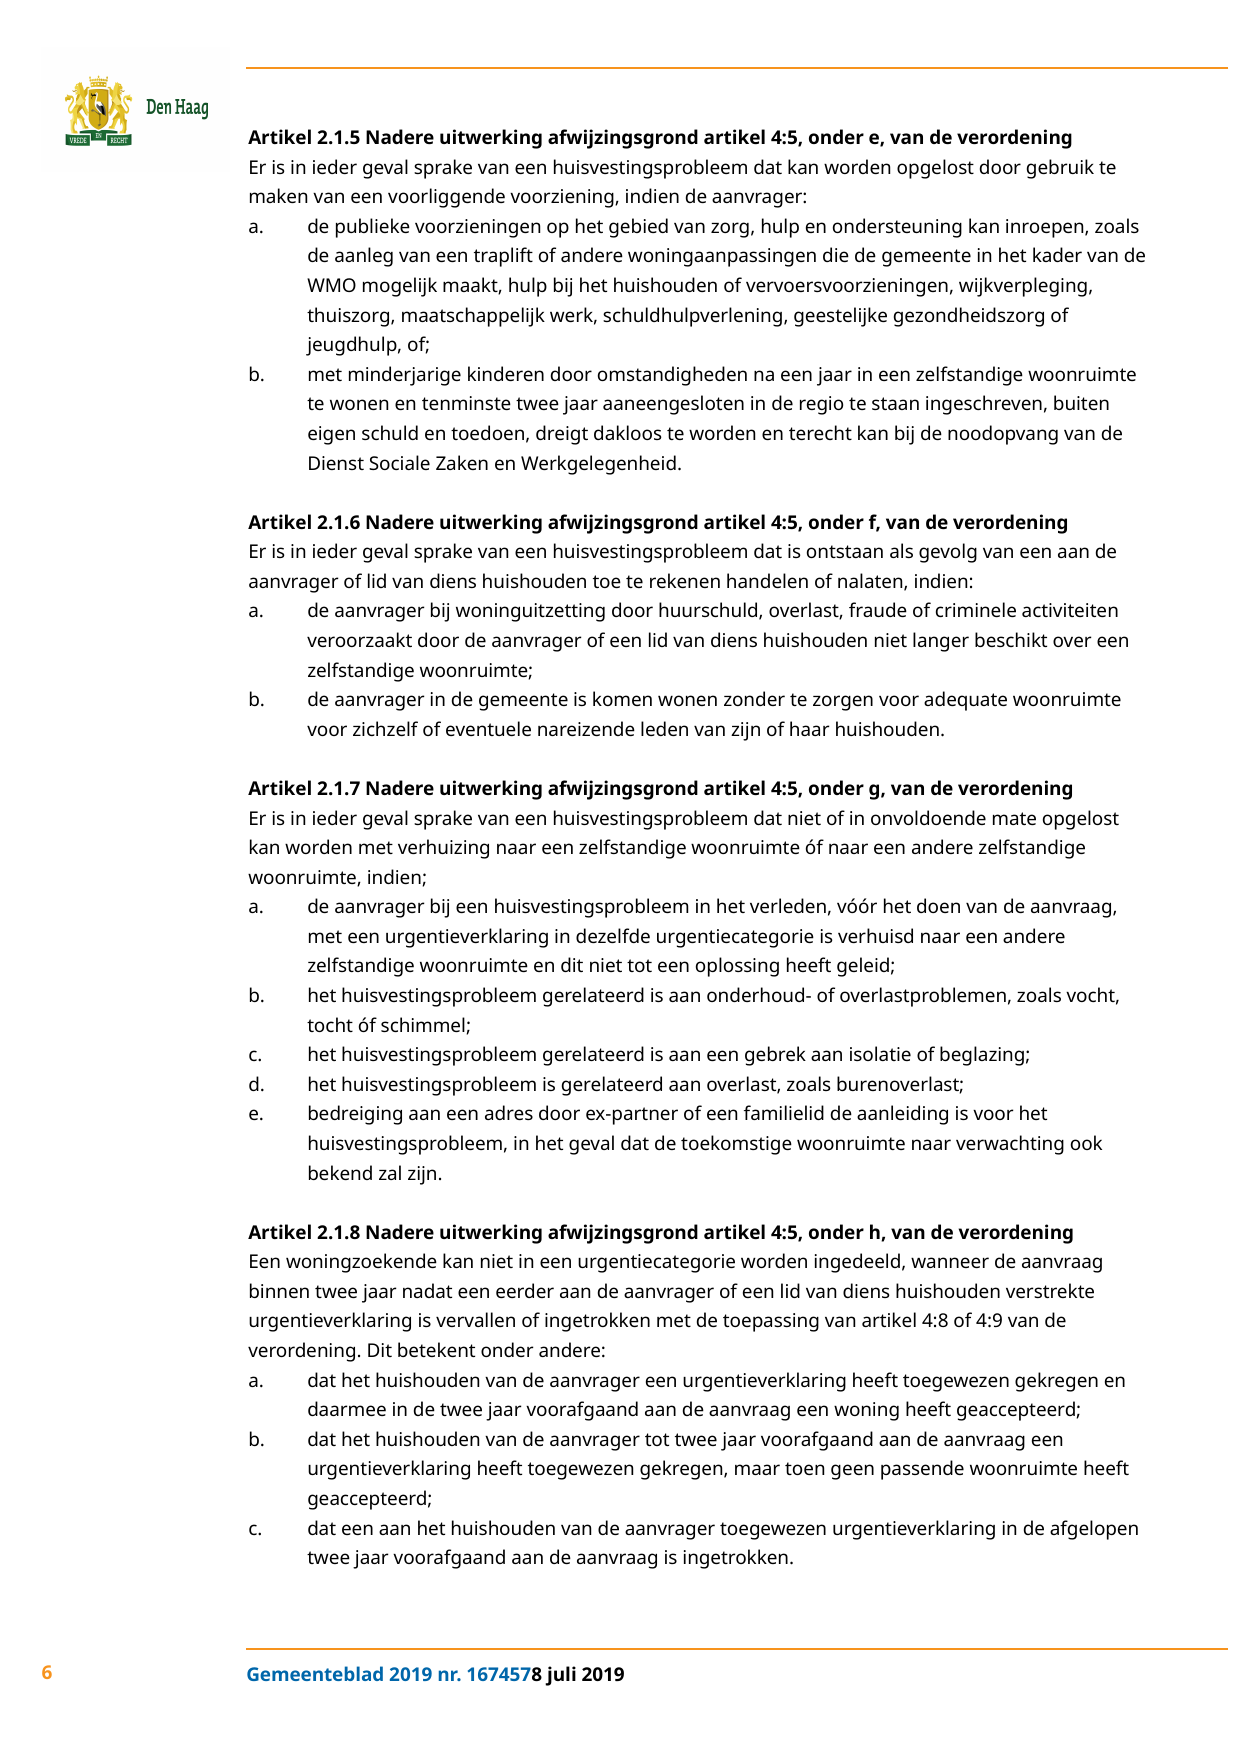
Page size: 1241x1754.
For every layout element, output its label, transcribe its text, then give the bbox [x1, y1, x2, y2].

text Er is in ieder geval sprake van een huisvestingsprobleem dat niet of in onvoldoende mate opgelost kan worden met verhuizing naar een zelfstandige woonruimte óf naar een andere zelfstandige woonruimte, indien; [248, 805, 1152, 890]
text Er is in ieder geval sprake van een huisvestingsprobleem dat kan worden opgelost door gebruik te maken van een voorliggende voorziening, indien de aanvrager: [248, 154, 1152, 209]
list de aanvrager in de gemeente is komen wonen zonder te zorgen voor adequate woonruimte voor zichzelf of eventuele nareizende leden van zijn of haar huishouden. [248, 686, 1152, 742]
text Er is in ieder geval sprake van een huisvestingsprobleem dat is ontstaan als gevolg van een aan de aanvrager of lid van diens huishouden toe te rekenen handelen of nalaten, indien: [248, 538, 1152, 594]
list met minderjarige kinderen door omstandigheden na een jaar in een zelfstandige woonruimte te wonen en tenminste twee jaar aaneengesloten in de regio te staan ingeschreven, buiten eigen schuld en toedoen, dreigt dakloos te worden en terecht kan bij de noodopvang van de Dienst Sociale Zaken en Werkgelegenheid. [248, 361, 1152, 476]
list de publieke voorzieningen op het gebied van zorg, hulp en ondersteuning kan inroepen, zoals de aanleg van een traplift of andere woningaanpassingen die de gemeente in het kader van de WMO mogelijk maakt, hulp bij het huishouden of vervoersvoorzieningen, wijkverpleging, thuiszorg, maatschappelijk werk, schuldhulpverlening, geestelijke gezondheidszorg of jeugdhulp, of; [248, 213, 1152, 357]
list de aanvrager bij woninguitzetting door huurschuld, overlast, fraude of criminele activiteiten veroorzaakt door de aanvrager of een lid van diens huishouden niet langer beschikt over een zelfstandige woonruimte; [248, 598, 1152, 683]
list dat het huishouden van de aanvrager tot twee jaar voorafgaand aan de aanvraag een urgentieverklaring heeft toegewezen gekregen, maar toen geen passende woonruimte heeft geaccepteerd; [248, 1426, 1152, 1511]
list het huisvestingsprobleem gerelateerd is aan onderhoud- of overlastproblemen, zoals vocht, tocht óf schimmel; [248, 982, 1152, 1038]
list bedreiging aan een adres door ex-partner of een familielid de aanleiding is voor het huisvestingsprobleem, in het geval dat de toekomstige woonruimte naar verwachting ook bekend zal zijn. [248, 1101, 1152, 1186]
list het huisvestingsprobleem is gerelateerd aan overlast, zoals burenoverlast; [248, 1071, 1152, 1097]
text Een woningzoekende kan niet in een urgentiecategorie worden ingedeeld, wanneer de aanvraag binnen twee jaar nadat een eerder aan de aanvrager of een lid van diens huishouden verstrekte urgentieverklaring is vervallen of ingetrokken met de toepassing van artikel 4:8 of 4:9 van de verordening. Dit betekent onder andere: [248, 1248, 1152, 1363]
picture [41, 47, 231, 172]
text Artikel 2.1.5 Nadere uitwerking afwijzingsgrond artikel 4:5, onder e, van de verordening [248, 124, 1152, 150]
list dat het huishouden van de aanvrager een urgentieverklaring heeft toegewezen gekregen en daarmee in de twee jaar voorafgaand aan de aanvraag een woning heeft geaccepteerd; [248, 1367, 1152, 1422]
text Artikel 2.1.6 Nadere uitwerking afwijzingsgrond artikel 4:5, onder f, van de verordening [248, 509, 1152, 535]
text Artikel 2.1.7 Nadere uitwerking afwijzingsgrond artikel 4:5, onder g, van de verordening [248, 775, 1152, 801]
list het huisvestingsprobleem gerelateerd is aan een gebrek aan isolatie of beglazing; [248, 1041, 1152, 1067]
list dat een aan het huishouden van de aanvrager toegewezen urgentieverklaring in de afgelopen twee jaar voorafgaand aan de aanvraag is ingetrokken. [248, 1515, 1152, 1570]
text Artikel 2.1.8 Nadere uitwerking afwijzingsgrond artikel 4:5, onder h, van de verordening [248, 1219, 1152, 1245]
list de aanvrager bij een huisvestingsprobleem in het verleden, vóór het doen van de aanvraag, met een urgentieverklaring in dezelfde urgentiecategorie is verhuisd naar een andere zelfstandige woonruimte en dit niet tot een oplossing heeft geleid; [248, 893, 1152, 978]
